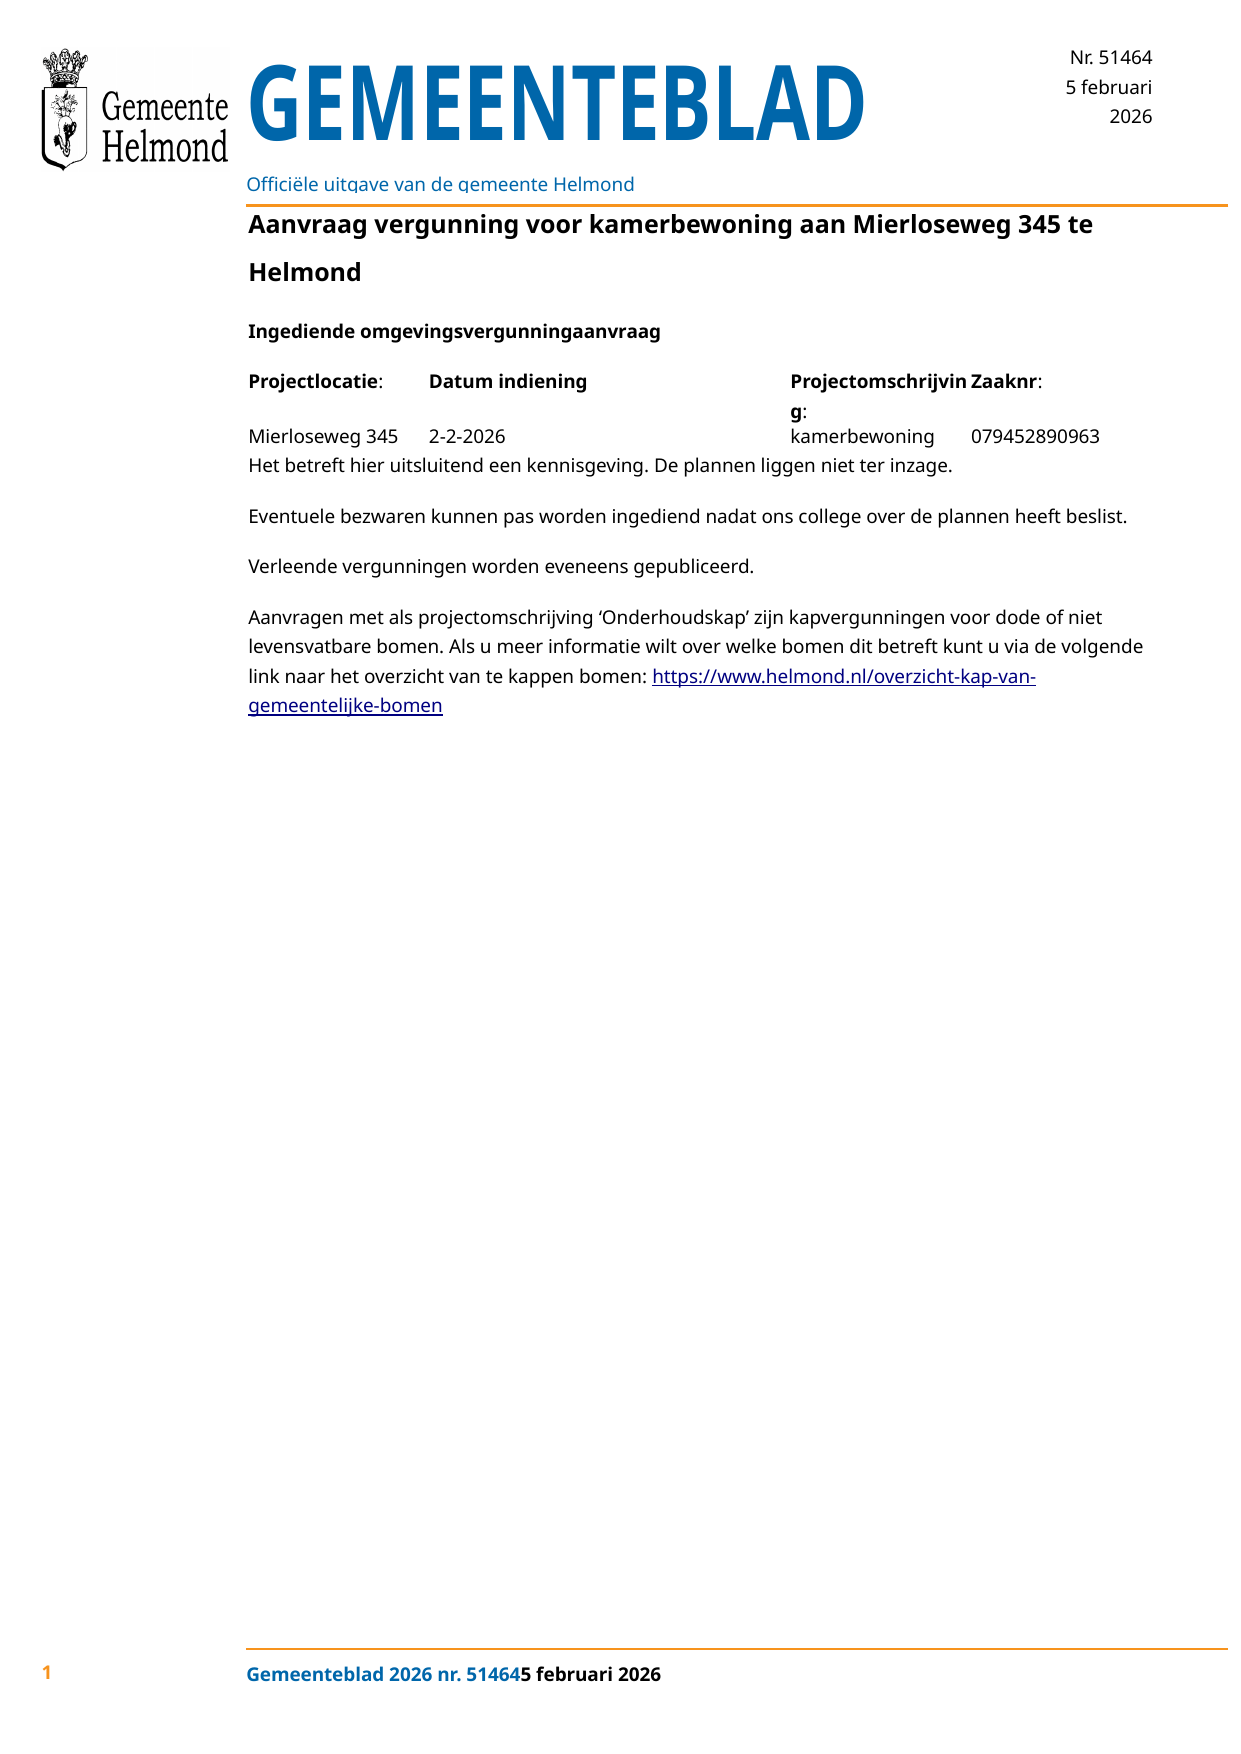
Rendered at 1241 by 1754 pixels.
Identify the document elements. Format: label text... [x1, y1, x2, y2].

text Aanvragen met als projectomschrijving ‘Onderhoudskap’ zijn kapvergunningen voor dode of niet levensvatbare bomen. Als u meer informatie wilt over welke bomen dit betreft kunt u via de volgende link naar het overzicht van te kappen bomen: https://www.helmond.nl/overzicht-kap-van-gemeentelijke-bomen [248, 604, 1152, 718]
text Verleende vergunningen worden eveneens gepubliceerd. [248, 553, 1152, 579]
table_cell kamerbewoning [790, 424, 971, 449]
table_header [609, 369, 790, 424]
table_header Zaaknr: [971, 369, 1152, 424]
table_cell 079452890963 [971, 424, 1152, 449]
table_header Datum indiening [429, 369, 609, 424]
text Eventuele bezwaren kunnen pas worden ingediend nadat ons college over de plannen heeft beslist. [248, 503, 1152, 529]
picture [41, 47, 231, 172]
table_cell [609, 424, 790, 449]
table_header Projectlocatie: [248, 369, 429, 424]
table_header Projectomschrijving: [790, 369, 971, 424]
table_cell Mierloseweg 345 [248, 424, 429, 449]
table_cell 2-2-2026 [429, 424, 609, 449]
text Ingediende omgevingsvergunningaanvraag [248, 318, 1152, 344]
text Het betreft hier uitsluitend een kennisgeving. De plannen liggen niet ter inzage. [248, 453, 1152, 478]
text Aanvraag vergunning voor kamerbewoning aan Mierloseweg 345 te Helmond [248, 207, 1152, 288]
